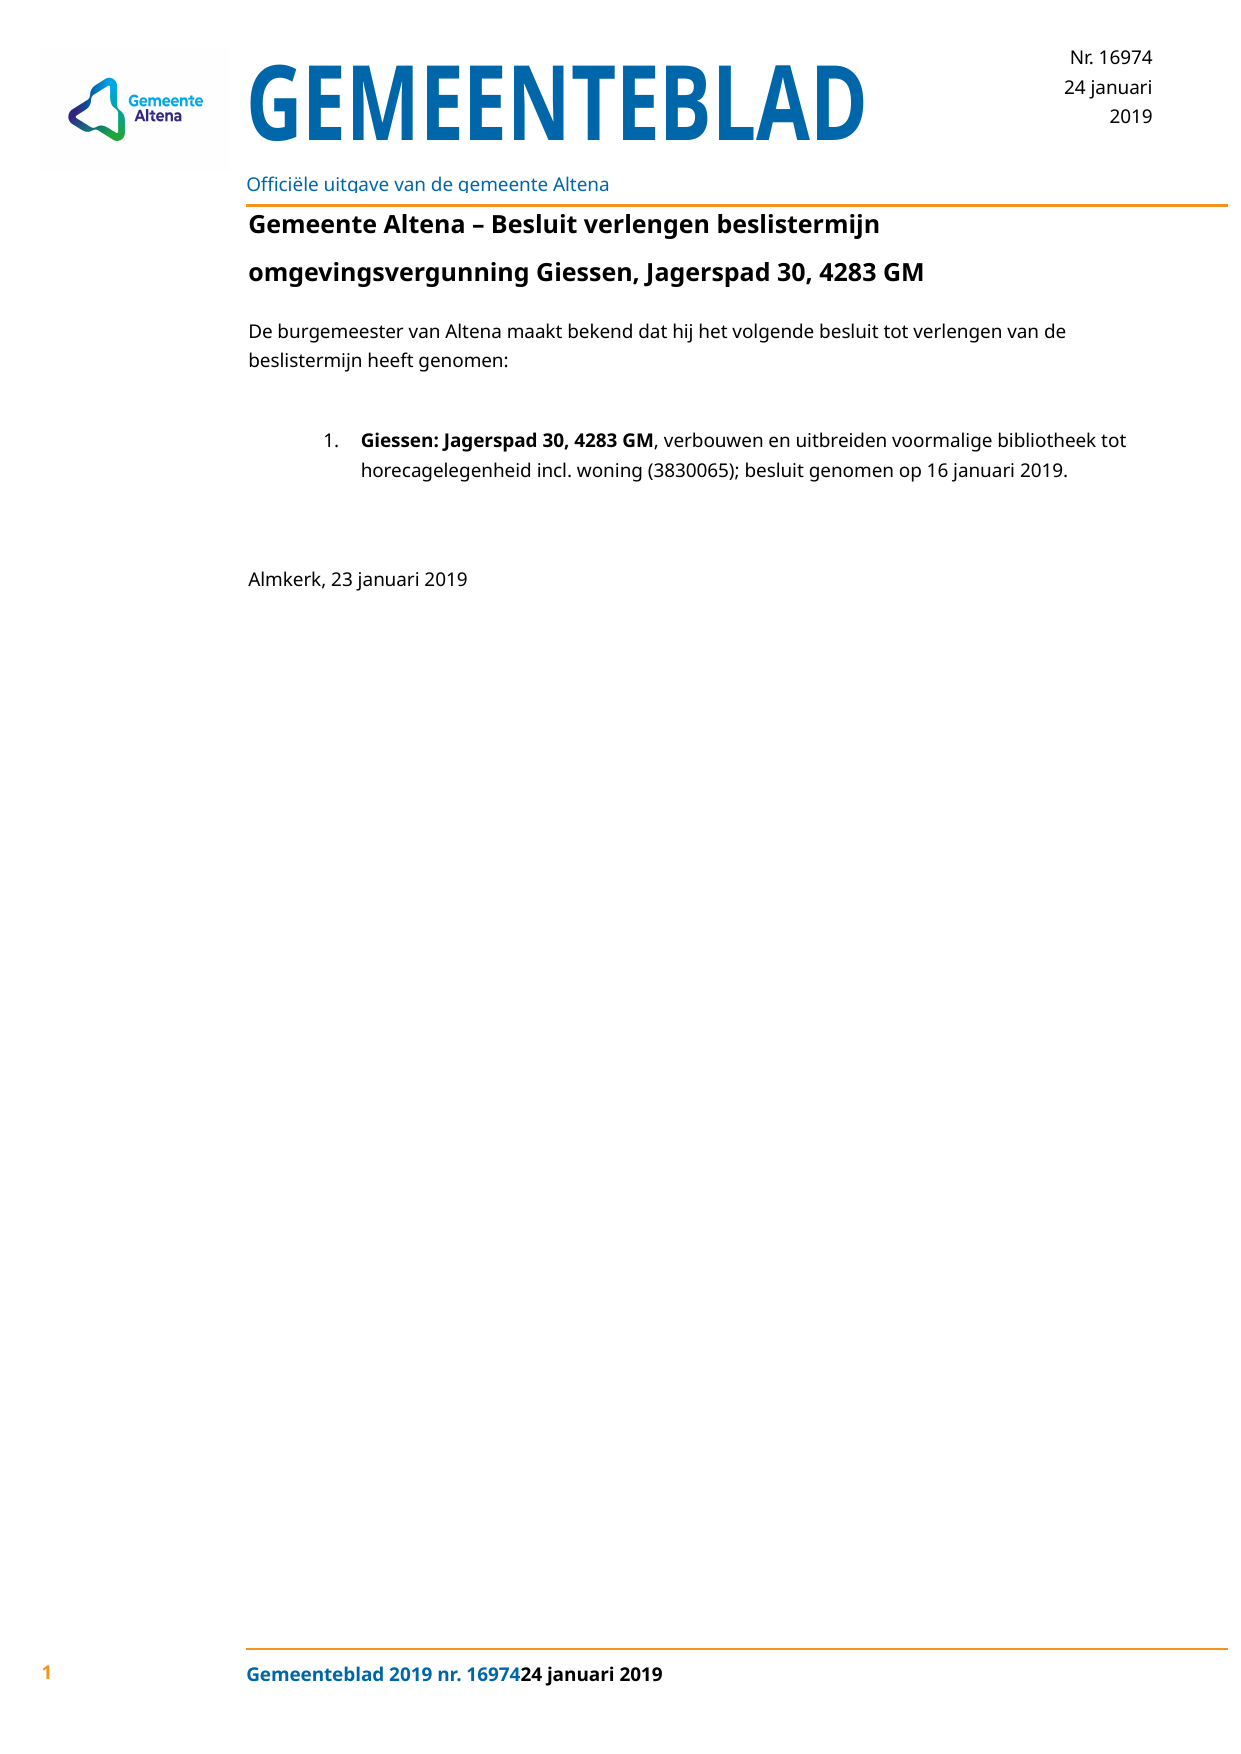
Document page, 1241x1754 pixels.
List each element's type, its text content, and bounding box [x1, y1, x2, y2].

text Gemeente Altena – Besluit verlengen beslistermijn omgevingsvergunning Giessen, Jagerspad 30, 4283 GM [248, 207, 1152, 288]
text Almkerk, 23 januari 2019 [248, 567, 1152, 592]
text De burgemeester van Altena maakt bekend dat hij het volgende besluit tot verlengen van de beslistermijn heeft genomen: [248, 318, 1152, 373]
picture [41, 47, 231, 172]
list Giessen: Jagerspad 30, 4283 GM, verbouwen en uitbreiden voormalige bibliotheek tot horecagelegenheid incl. woning (3830065); besluit genomen op 16 januari 2019. [323, 427, 1152, 483]
